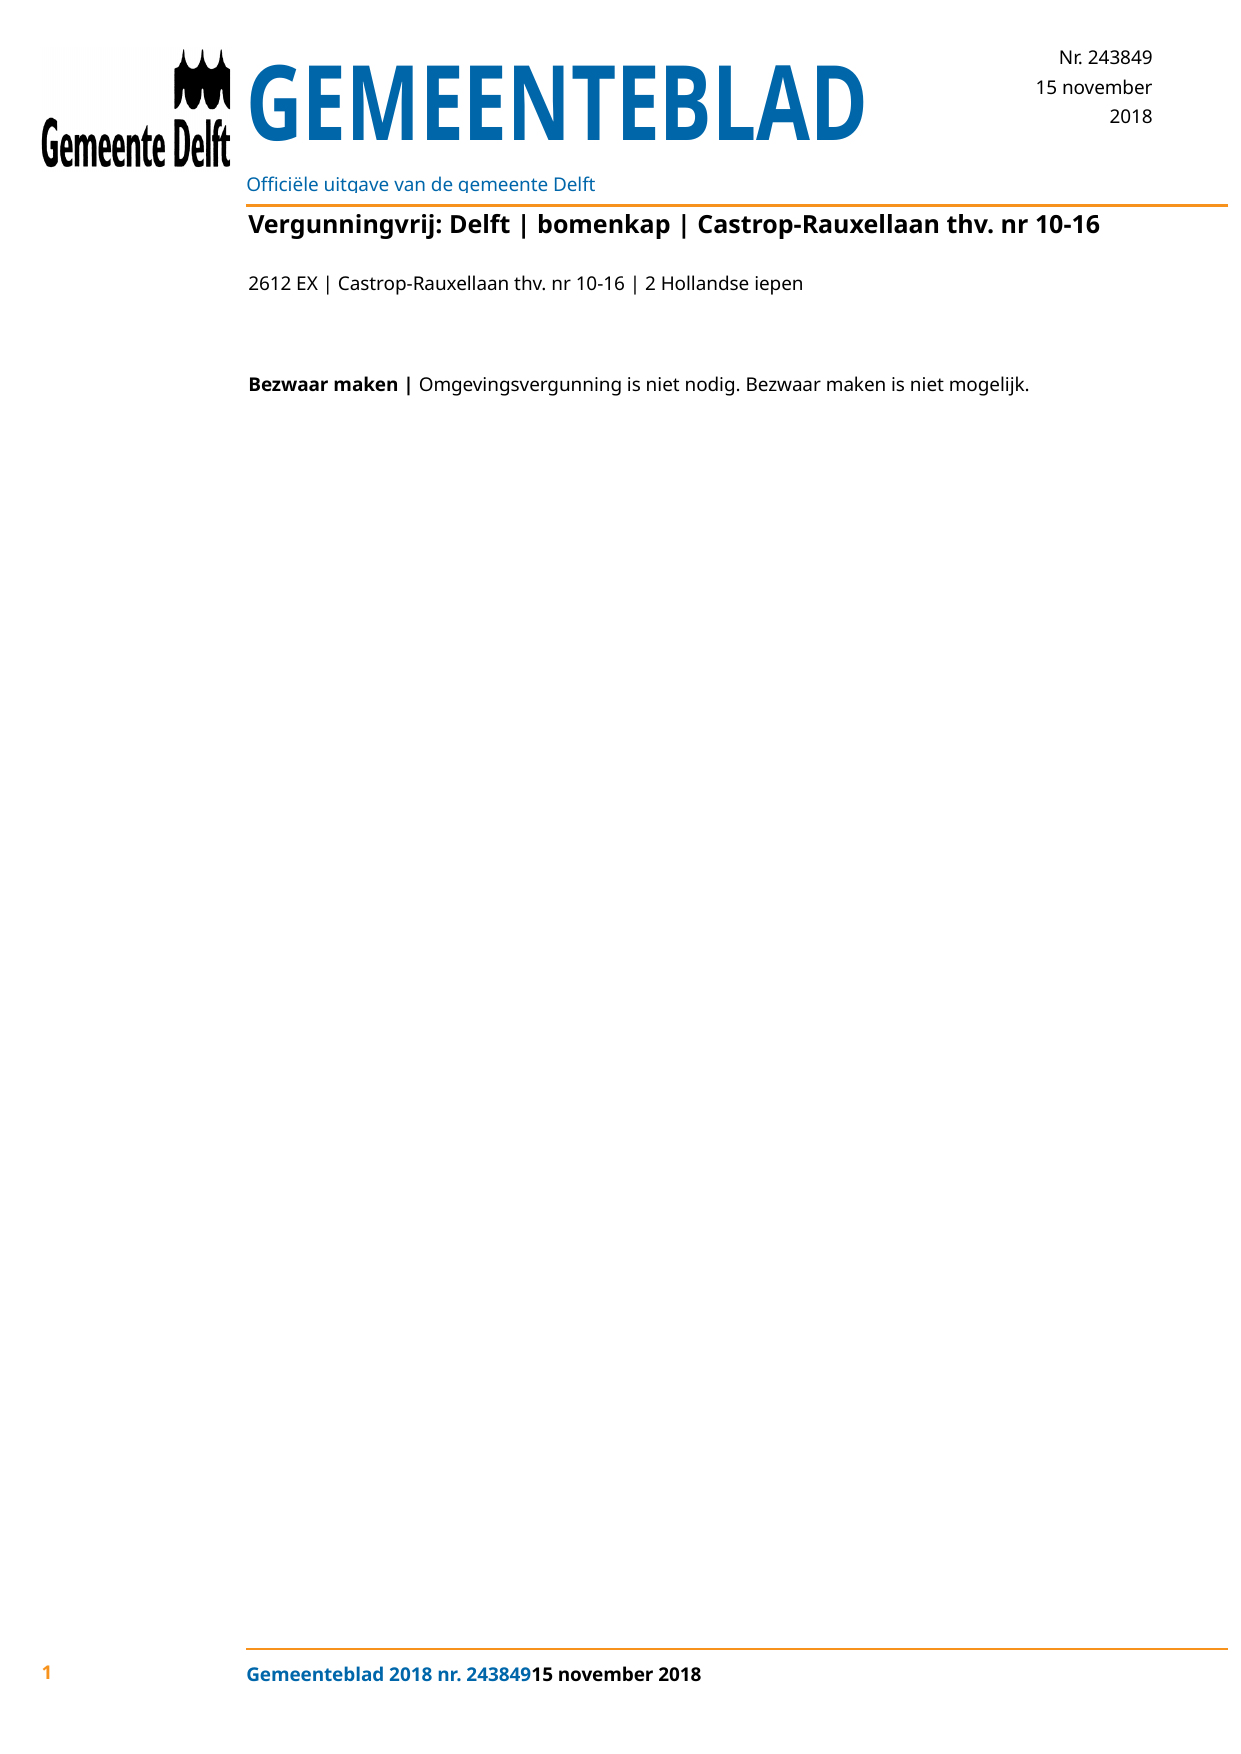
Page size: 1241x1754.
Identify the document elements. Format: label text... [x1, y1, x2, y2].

text Vergunningvrij: Delft | bomenkap | Castrop-Rauxellaan thv. nr 10-16 [248, 207, 1152, 241]
text Bezwaar maken | Omgevingsvergunning is niet nodig. Bezwaar maken is niet mogelijk. [248, 371, 1152, 397]
picture [41, 47, 231, 172]
text 2612 EX | Castrop-Rauxellaan thv. nr 10-16 | 2 Hollandse iepen [248, 270, 1152, 296]
